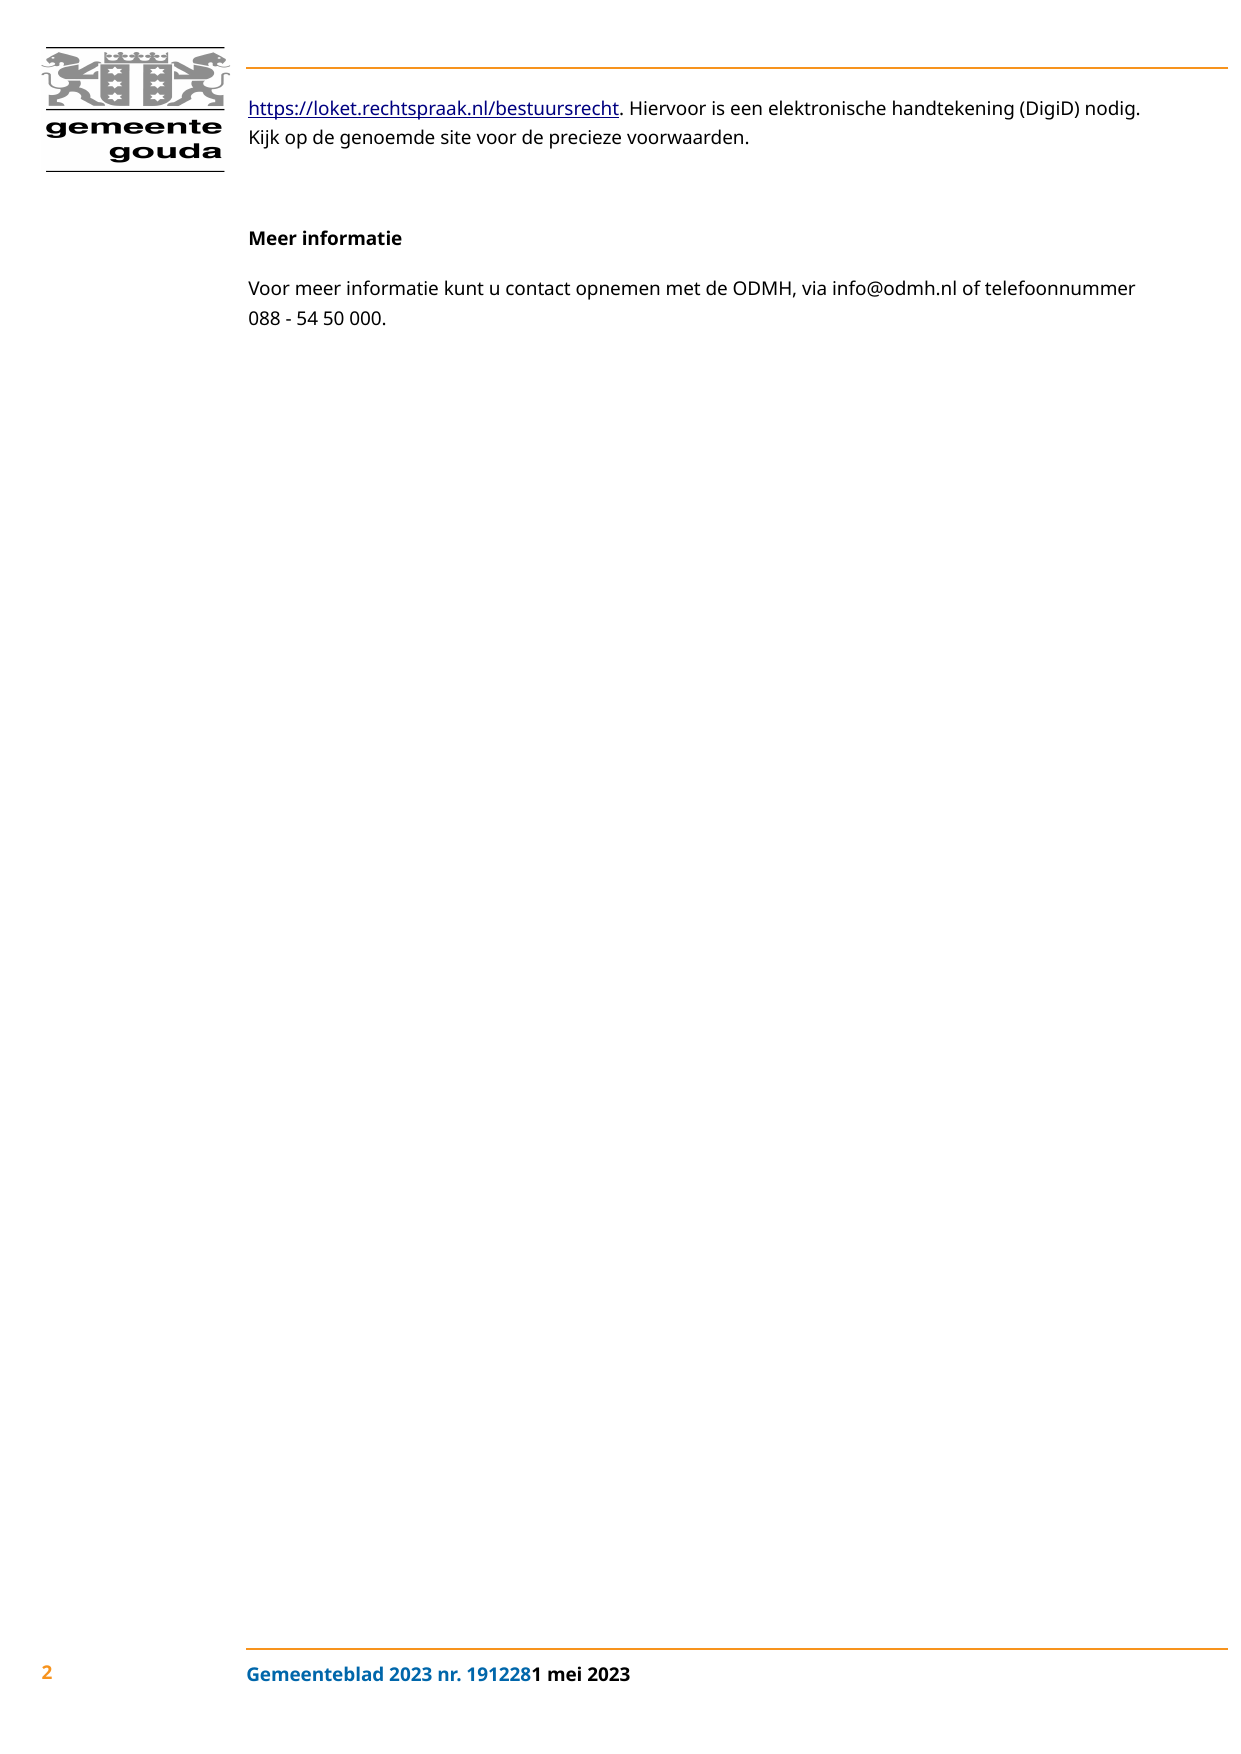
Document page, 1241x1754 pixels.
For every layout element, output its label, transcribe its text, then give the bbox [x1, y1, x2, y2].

text https://loket.rechtspraak.nl/bestuursrecht. Hiervoor is een elektronische handtekening (DigiD) nodig. Kijk op de genoemde site voor de precieze voorwaarden. [248, 95, 1152, 150]
picture [41, 47, 231, 172]
text Voor meer informatie kunt u contact opnemen met de ODMH, via info@odmh.nl of telefoonnummer 088 - 54 50 000. [248, 276, 1152, 331]
text Meer informatie [248, 225, 1152, 251]
